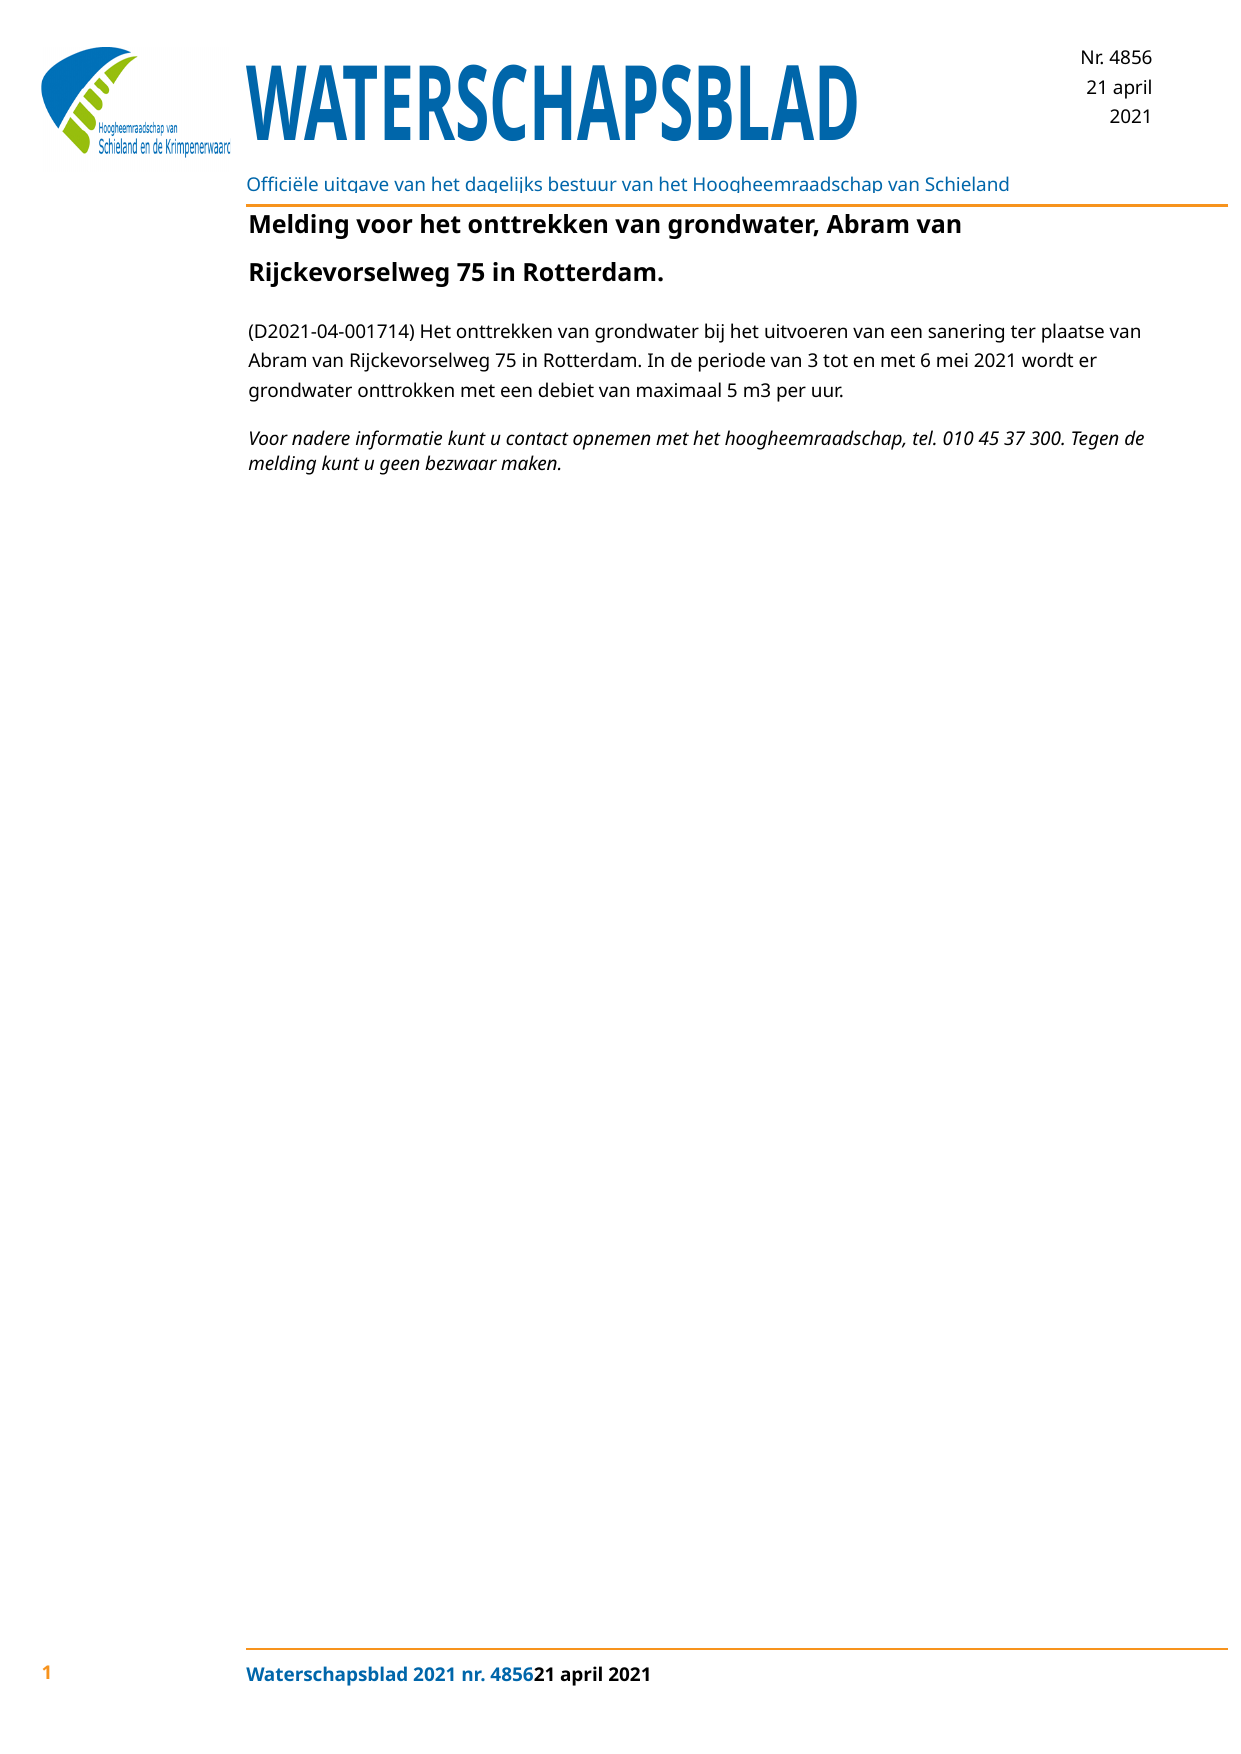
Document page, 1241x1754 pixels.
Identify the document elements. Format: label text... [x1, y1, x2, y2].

picture [41, 47, 231, 172]
text (D2021-04-001714) Het onttrekken van grondwater bij het uitvoeren van een sanering ter plaatse van Abram van Rijckevorselweg 75 in Rotterdam. In de periode van 3 tot en met 6 mei 2021 wordt er grondwater onttrokken met een debiet van maximaal 5 m3 per uur. [248, 318, 1152, 403]
text Melding voor het onttrekken van grondwater, Abram van Rijckevorselweg 75 in Rotterdam. [248, 207, 1152, 288]
text Voor nadere informatie kunt u contact opnemen met het hoogheemraadschap, tel. 010 45 37 300. Tegen de melding kunt u geen bezwaar maken. [248, 425, 1152, 476]
